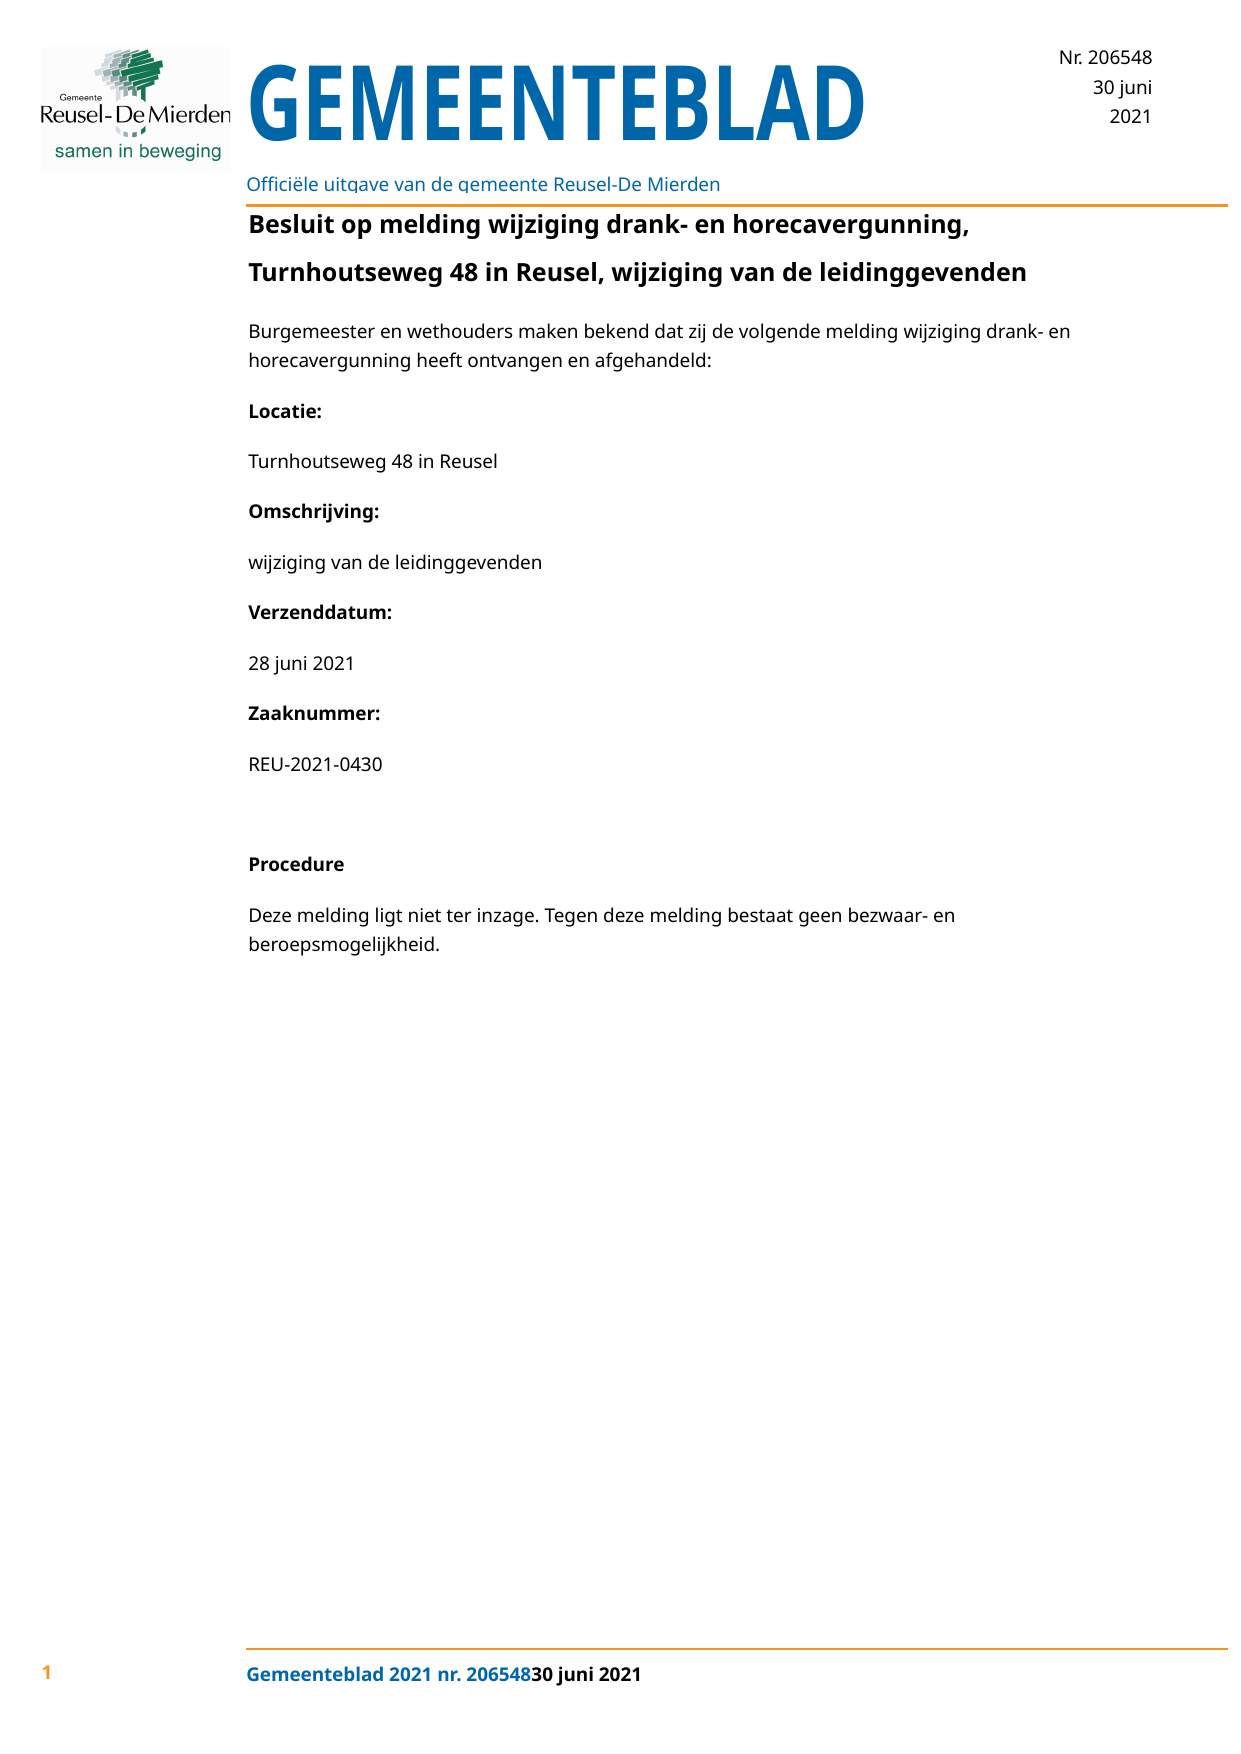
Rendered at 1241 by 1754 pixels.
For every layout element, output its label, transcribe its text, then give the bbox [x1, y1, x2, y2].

text 28 juni 2021 [248, 650, 1152, 676]
text Deze melding ligt niet ter inzage. Tegen deze melding bestaat geen bezwaar- en beroepsmogelijkheid. [248, 902, 1152, 957]
text Procedure [248, 852, 1152, 877]
text wijziging van de leidinggevenden [248, 549, 1152, 575]
text REU-2021-0430 [248, 751, 1152, 777]
text Omschrijving: [248, 499, 1152, 524]
text Turnhoutseweg 48 in Reusel [248, 448, 1152, 474]
text Zaaknummer: [248, 700, 1152, 726]
text Locatie: [248, 398, 1152, 424]
text Besluit op melding wijziging drank- en horecavergunning, Turnhoutseweg 48 in Reusel, wijziging van de leidinggevenden [248, 207, 1152, 288]
text Burgemeester en wethouders maken bekend dat zij de volgende melding wijziging drank- en horecavergunning heeft ontvangen en afgehandeld: [248, 318, 1152, 373]
text Verzenddatum: [248, 599, 1152, 625]
picture [41, 47, 231, 172]
